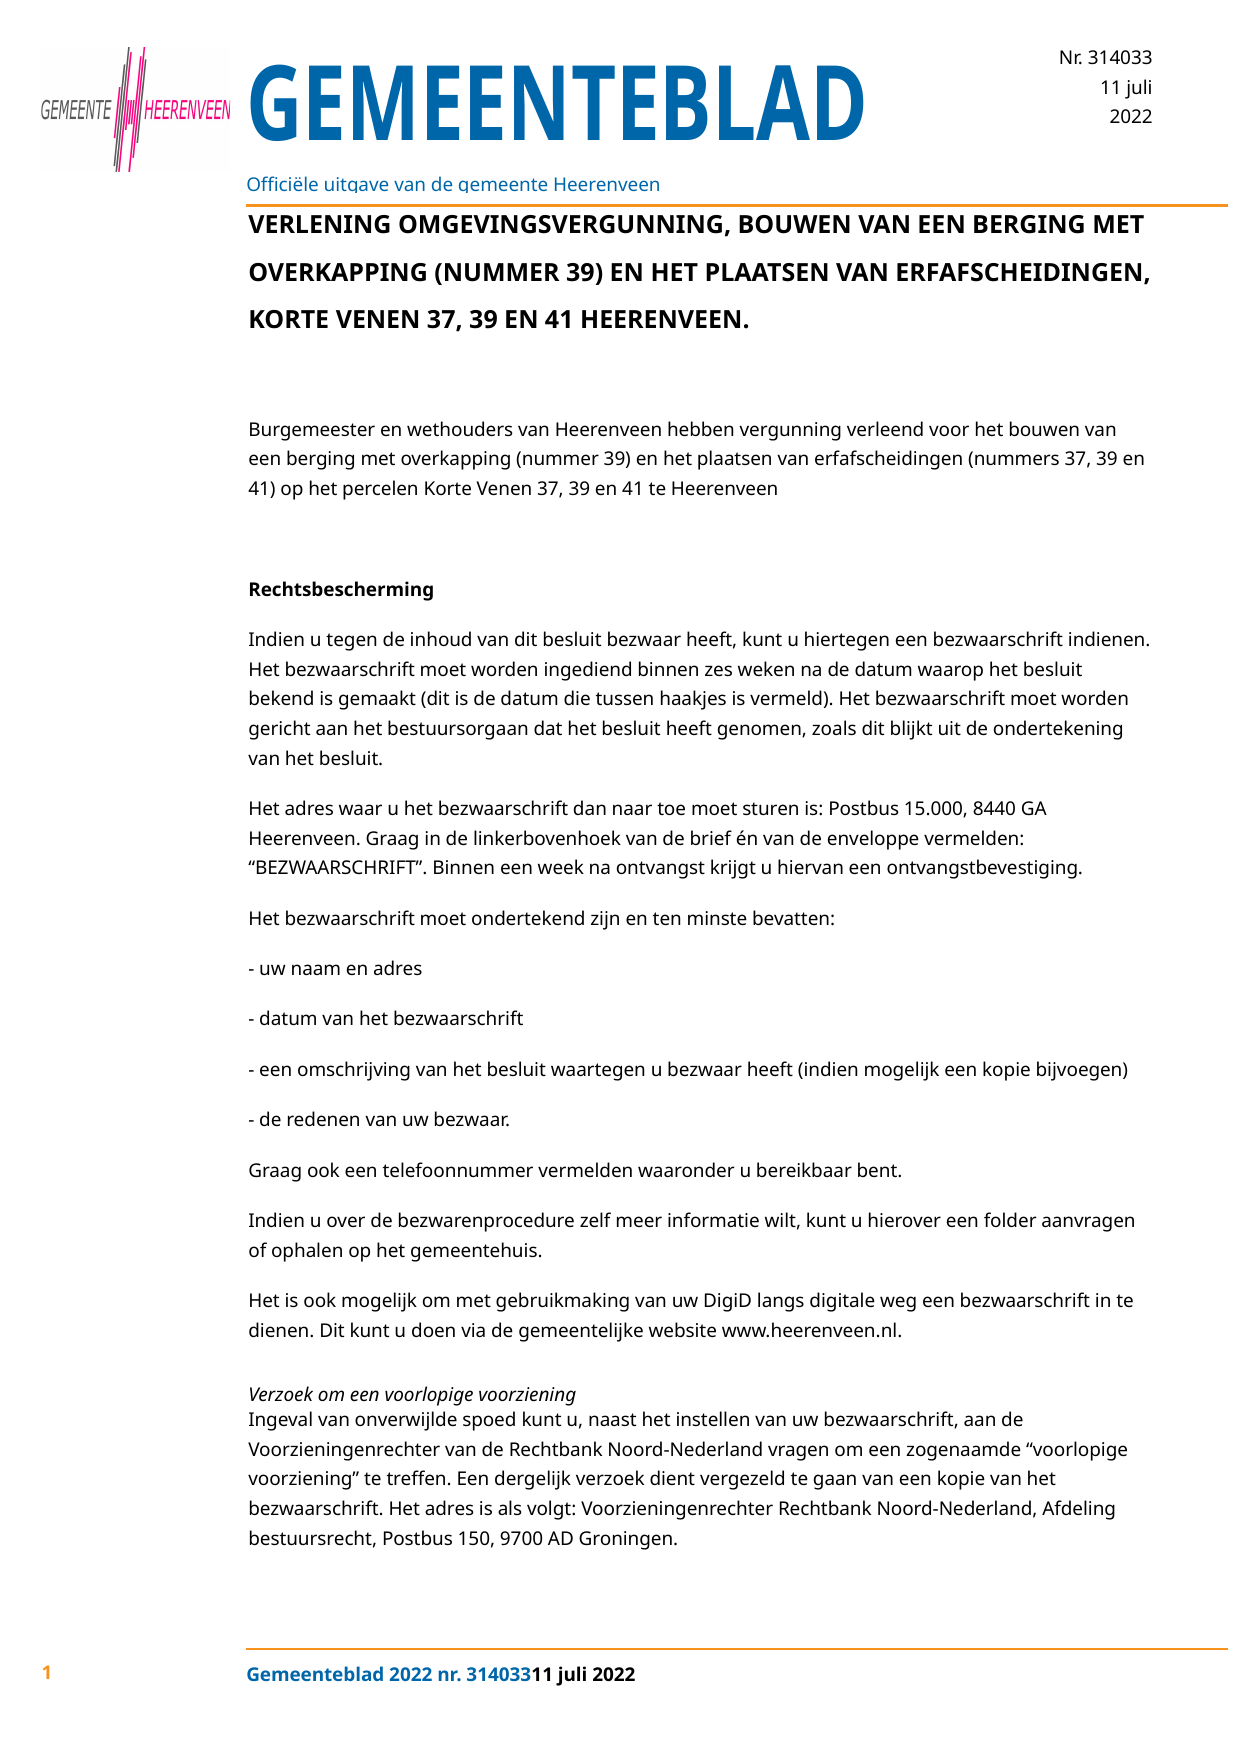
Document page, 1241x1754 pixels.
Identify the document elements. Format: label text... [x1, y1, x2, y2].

text VERLENING OMGEVINGSVERGUNNING, BOUWEN VAN EEN BERGING MET OVERKAPPING (NUMMER 39) EN HET PLAATSEN VAN ERFAFSCHEIDINGEN, KORTE VENEN 37, 39 EN 41 HEERENVEEN. [248, 207, 1152, 336]
text - uw naam en adres [248, 955, 1152, 981]
text Het adres waar u het bezwaarschrift dan naar toe moet sturen is: Postbus 15.000, 8440 GA Heerenveen. Graag in de linkerbovenhoek van de brief én van de enveloppe vermelden: “BEZWAARSCHRIFT”. Binnen een week na ontvangst krijgt u hiervan een ontvangstbevestiging. [248, 795, 1152, 880]
text - een omschrijving van het besluit waartegen u bezwaar heeft (indien mogelijk een kopie bijvoegen) [248, 1056, 1152, 1082]
text Indien u tegen de inhoud van dit besluit bezwaar heeft, kunt u hiertegen een bezwaarschrift indienen. Het bezwaarschrift moet worden ingediend binnen zes weken na de datum waarop het besluit bekend is gemaakt (dit is de datum die tussen haakjes is vermeld). Het bezwaarschrift moet worden gericht aan het bestuursorgaan dat het besluit heeft genomen, zoals dit blijkt uit de ondertekening van het besluit. [248, 626, 1152, 770]
text Verzoek om een voorlopige voorziening [248, 1381, 1152, 1406]
text - datum van het bezwaarschrift [248, 1006, 1152, 1031]
text - de redenen van uw bezwaar. [248, 1106, 1152, 1132]
text Ingeval van onverwijlde spoed kunt u, naast het instellen van uw bezwaarschrift, aan de Voorzieningenrechter van de Rechtbank Noord-Nederland vragen om een zogenaamde “voorlopige voorziening” te treffen. Een dergelijk verzoek dient vergezeld te gaan van een kopie van het bezwaarschrift. Het adres is als volgt: Voorzieningenrechter Rechtbank Noord-Nederland, Afdeling bestuursrecht, Postbus 150, 9700 AD Groningen. [248, 1406, 1152, 1551]
text Het is ook mogelijk om met gebruikmaking van uw DigiD langs digitale weg een bezwaarschrift in te dienen. Dit kunt u doen via de gemeentelijke website www.heerenveen.nl. [248, 1287, 1152, 1342]
text Het bezwaarschrift moet ondertekend zijn en ten minste bevatten: [248, 905, 1152, 930]
text Rechtsbescherming [248, 576, 1152, 602]
picture [41, 47, 231, 172]
text Indien u over de bezwarenprocedure zelf meer informatie wilt, kunt u hierover een folder aanvragen of ophalen op het gemeentehuis. [248, 1207, 1152, 1262]
text Graag ook een telefoonnummer vermelden waaronder u bereikbaar bent. [248, 1157, 1152, 1182]
text Burgemeester en wethouders van Heerenveen hebben vergunning verleend voor het bouwen van een berging met overkapping (nummer 39) en het plaatsen van erfafscheidingen (nummers 37, 39 en 41) op het percelen Korte Venen 37, 39 en 41 te Heerenveen [248, 416, 1152, 501]
